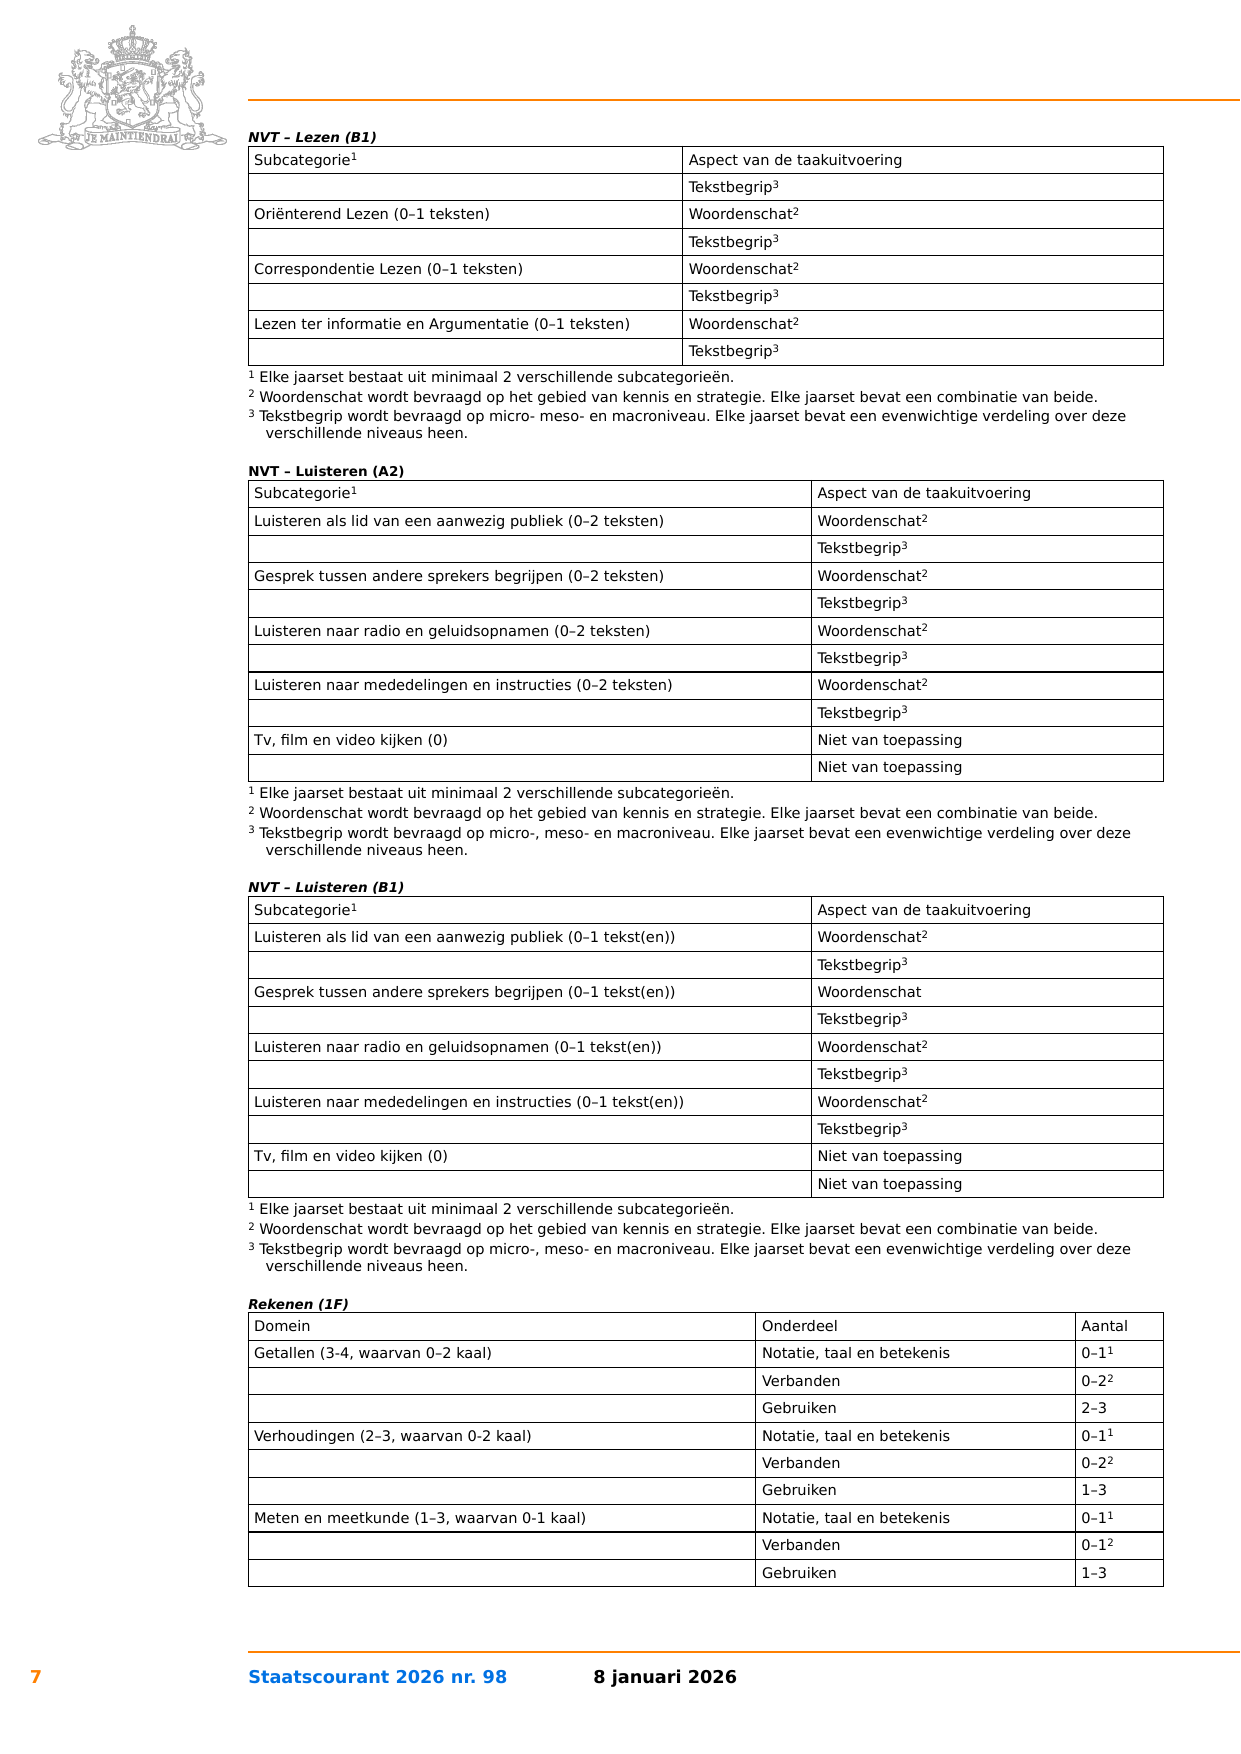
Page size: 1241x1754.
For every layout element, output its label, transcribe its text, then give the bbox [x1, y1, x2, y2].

table_cell Luisteren naar mededelingen en instructies (0–1 tekst(en)) [249, 1089, 811, 1115]
table_cell [249, 339, 682, 365]
table_cell Tekstbegrip3 [812, 1061, 1163, 1088]
table_cell 0–11 [1076, 1423, 1163, 1449]
table_cell 0–11 [1076, 1341, 1163, 1367]
table_header NVT – Lezen (B1) [248, 130, 1163, 146]
table_header NVT – Luisteren (A2) [248, 464, 1163, 480]
table_cell [249, 952, 811, 978]
table_cell Gebruiken [756, 1478, 1075, 1504]
table_cell [249, 284, 682, 310]
table_cell Woordenschat2 [683, 201, 1163, 228]
table_cell Tekstbegrip3 [812, 1116, 1163, 1142]
table_cell Gesprek tussen andere sprekers begrijpen (0–1 tekst(en)) [249, 979, 811, 1006]
table_cell Tekstbegrip3 [683, 339, 1163, 365]
table_cell [249, 1116, 811, 1142]
table_cell Notatie, taal en betekenis [756, 1423, 1075, 1449]
table_cell Woordenschat2 [683, 256, 1163, 283]
table_cell [249, 1171, 811, 1197]
table_header NVT – Luisteren (B1) [248, 880, 1163, 896]
table_cell 0–22 [1076, 1450, 1163, 1477]
table_cell 1–3 [1076, 1478, 1163, 1504]
table_cell Tekstbegrip3 [683, 229, 1163, 255]
table_cell [249, 1007, 811, 1033]
table_cell Verbanden [756, 1450, 1075, 1477]
table_cell Niet van toepassing [812, 1171, 1163, 1197]
table_cell Tv, film en video kijken (0) [249, 1144, 811, 1170]
table_cell Oriënterend Lezen (0–1 teksten) [249, 201, 682, 228]
table_cell [249, 700, 811, 726]
table_cell [249, 1478, 755, 1504]
table_cell Onderdeel [756, 1313, 1075, 1339]
table_cell Woordenschat [812, 979, 1163, 1006]
table_cell Niet van toepassing [812, 727, 1163, 754]
table_cell Aspect van de taakuitvoering [812, 481, 1163, 507]
table_cell Woordenschat2 [812, 1034, 1163, 1060]
table_cell 2–3 [1076, 1395, 1163, 1422]
table_cell Luisteren naar mededelingen en instructies (0–2 teksten) [249, 673, 811, 699]
table_cell [249, 1533, 755, 1559]
table_cell Aantal [1076, 1313, 1163, 1339]
table_header Rekenen (1F) [248, 1296, 1163, 1312]
table_cell Woordenschat2 [812, 673, 1163, 699]
table_cell 0–22 [1076, 1368, 1163, 1394]
table_cell Tv, film en video kijken (0) [249, 727, 811, 754]
table_cell Tekstbegrip3 [812, 536, 1163, 562]
table_cell Gebruiken [756, 1560, 1075, 1586]
table_cell Luisteren naar radio en geluidsopnamen (0–1 tekst(en)) [249, 1034, 811, 1060]
table_cell Getallen (3-4, waarvan 0–2 kaal) [249, 1341, 755, 1367]
table_cell Woordenschat2 [812, 508, 1163, 534]
table_cell 1 Elke jaarset bestaat uit minimaal 2 verschillende subcategorieën. 2 Woordenschat wordt bevraagd op het gebied van kennis en strategie. Elke jaarset bevat een combinatie van beide. 3 Tekstbegrip wordt bevraagd op micro-, meso- en macroniveau. Elke jaarset bevat een evenwichtige verdeling over deze verschillende niveaus heen. [248, 1198, 1163, 1274]
table_cell Subcategorie1 [249, 897, 811, 923]
table_cell Niet van toepassing [812, 1144, 1163, 1170]
table_cell Gesprek tussen andere sprekers begrijpen (0–2 teksten) [249, 563, 811, 589]
table_cell Tekstbegrip3 [812, 700, 1163, 726]
table_cell Luisteren als lid van een aanwezig publiek (0–1 tekst(en)) [249, 924, 811, 951]
table_cell Woordenschat2 [812, 618, 1163, 644]
table_cell [249, 755, 811, 781]
table_cell Luisteren naar radio en geluidsopnamen (0–2 teksten) [249, 618, 811, 644]
table_cell Niet van toepassing [812, 755, 1163, 781]
table_cell Woordenschat2 [812, 563, 1163, 589]
table_cell [249, 645, 811, 671]
table_cell Verbanden [756, 1368, 1075, 1394]
table_cell Notatie, taal en betekenis [756, 1505, 1075, 1531]
table_cell Tekstbegrip3 [812, 590, 1163, 617]
table_cell Tekstbegrip3 [812, 1007, 1163, 1033]
table_cell [249, 590, 811, 617]
table_cell 1 Elke jaarset bestaat uit minimaal 2 verschillende subcategorieën. 2 Woordenschat wordt bevraagd op het gebied van kennis en strategie. Elke jaarset bevat een combinatie van beide. 3 Tekstbegrip wordt bevraagd op micro-, meso- en macroniveau. Elke jaarset bevat een evenwichtige verdeling over deze verschillende niveaus heen. [248, 782, 1163, 858]
table_cell Correspondentie Lezen (0–1 teksten) [249, 256, 682, 283]
table_cell 1–3 [1076, 1560, 1163, 1586]
table_cell [249, 1368, 755, 1394]
table_cell Verhoudingen (2–3, waarvan 0-2 kaal) [249, 1423, 755, 1449]
table_cell Domein [249, 1313, 755, 1339]
table_cell Subcategorie1 [249, 481, 811, 507]
table_cell Subcategorie1 [249, 147, 682, 173]
table_cell Aspect van de taakuitvoering [683, 147, 1163, 173]
table_cell Notatie, taal en betekenis [756, 1341, 1075, 1367]
table_cell Tekstbegrip3 [812, 952, 1163, 978]
table_cell Tekstbegrip3 [683, 284, 1163, 310]
table_cell [249, 536, 811, 562]
picture [38, 25, 227, 150]
table_cell Gebruiken [756, 1395, 1075, 1422]
table_cell Aspect van de taakuitvoering [812, 897, 1163, 923]
table_cell Tekstbegrip3 [683, 174, 1163, 200]
table_cell [249, 1450, 755, 1477]
table_cell Woordenschat2 [812, 924, 1163, 951]
table_cell 0–11 [1076, 1505, 1163, 1531]
table_cell Luisteren als lid van een aanwezig publiek (0–2 teksten) [249, 508, 811, 534]
table_cell [249, 174, 682, 200]
table_cell [249, 229, 682, 255]
table_cell [249, 1061, 811, 1088]
table_cell 1 Elke jaarset bestaat uit minimaal 2 verschillende subcategorieën. 2 Woordenschat wordt bevraagd op het gebied van kennis en strategie. Elke jaarset bevat een combinatie van beide. 3 Tekstbegrip wordt bevraagd op micro- meso- en macroniveau. Elke jaarset bevat een evenwichtige verdeling over deze verschillende niveaus heen. [248, 366, 1163, 442]
table_cell Lezen ter informatie en Argumentatie (0–1 teksten) [249, 311, 682, 337]
table_cell [249, 1560, 755, 1586]
table_cell Verbanden [756, 1533, 1075, 1559]
table_cell 0–12 [1076, 1533, 1163, 1559]
table_cell Meten en meetkunde (1–3, waarvan 0-1 kaal) [249, 1505, 755, 1531]
table_cell Woordenschat2 [683, 311, 1163, 337]
table_cell [249, 1395, 755, 1422]
table_cell Woordenschat2 [812, 1089, 1163, 1115]
table_cell Tekstbegrip3 [812, 645, 1163, 671]
